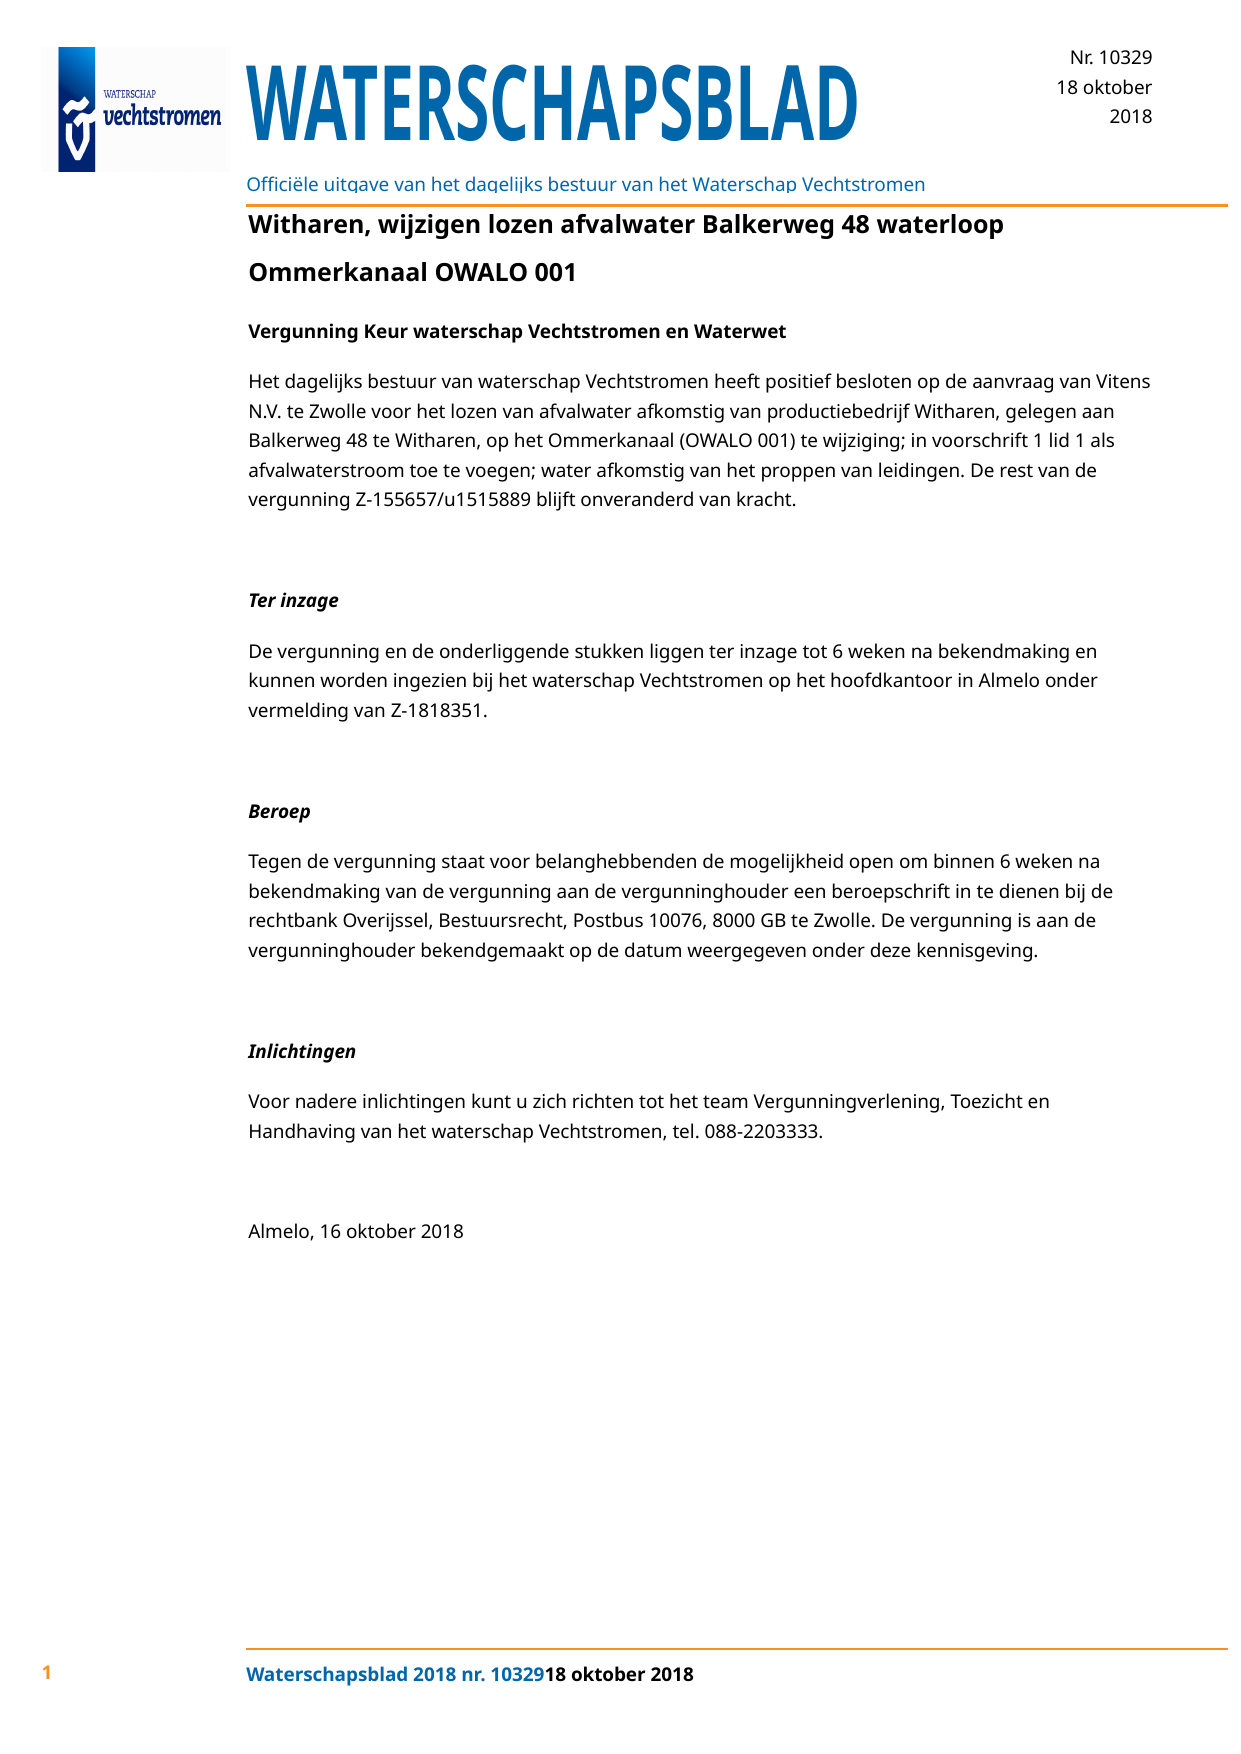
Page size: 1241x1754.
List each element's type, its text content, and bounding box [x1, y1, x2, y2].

text Vergunning Keur waterschap Vechtstromen en Waterwet [248, 318, 1152, 344]
text Almelo, 16 oktober 2018 [248, 1219, 1152, 1244]
text Inlichtingen [248, 1038, 1152, 1064]
text Ter inzage [248, 587, 1152, 613]
text Tegen de vergunning staat voor belanghebbenden de mogelijkheid open om binnen 6 weken na bekendmaking van de vergunning aan de vergunninghouder een beroepschrift in te dienen bij de rechtbank Overijssel, Bestuursrecht, Postbus 10076, 8000 GB te Zwolle. De vergunning is aan de vergunninghouder bekendgemaakt op de datum weergegeven onder deze kennisgeving. [248, 848, 1152, 963]
text Het dagelijks bestuur van waterschap Vechtstromen heeft positief besloten op de aanvraag van Vitens N.V. te Zwolle voor het lozen van afvalwater afkomstig van productiebedrijf Witharen, gelegen aan Balkerweg 48 te Witharen, op het Ommerkanaal (OWALO 001) te wijziging; in voorschrift 1 lid 1 als afvalwaterstroom toe te voegen; water afkomstig van het proppen van leidingen. De rest van de vergunning Z-155657/u1515889 blijft onveranderd van kracht. [248, 368, 1152, 512]
text Voor nadere inlichtingen kunt u zich richten tot het team Vergunningverlening, Toezicht en Handhaving van het waterschap Vechtstromen, tel. 088-2203333. [248, 1088, 1152, 1144]
text Beroep [248, 798, 1152, 824]
text De vergunning en de onderliggende stukken liggen ter inzage tot 6 weken na bekendmaking en kunnen worden ingezien bij het waterschap Vechtstromen op het hoofdkantoor in Almelo onder vermelding van Z-1818351. [248, 638, 1152, 723]
picture [41, 47, 231, 172]
text Witharen, wijzigen lozen afvalwater Balkerweg 48 waterloop Ommerkanaal OWALO 001 [248, 207, 1152, 288]
